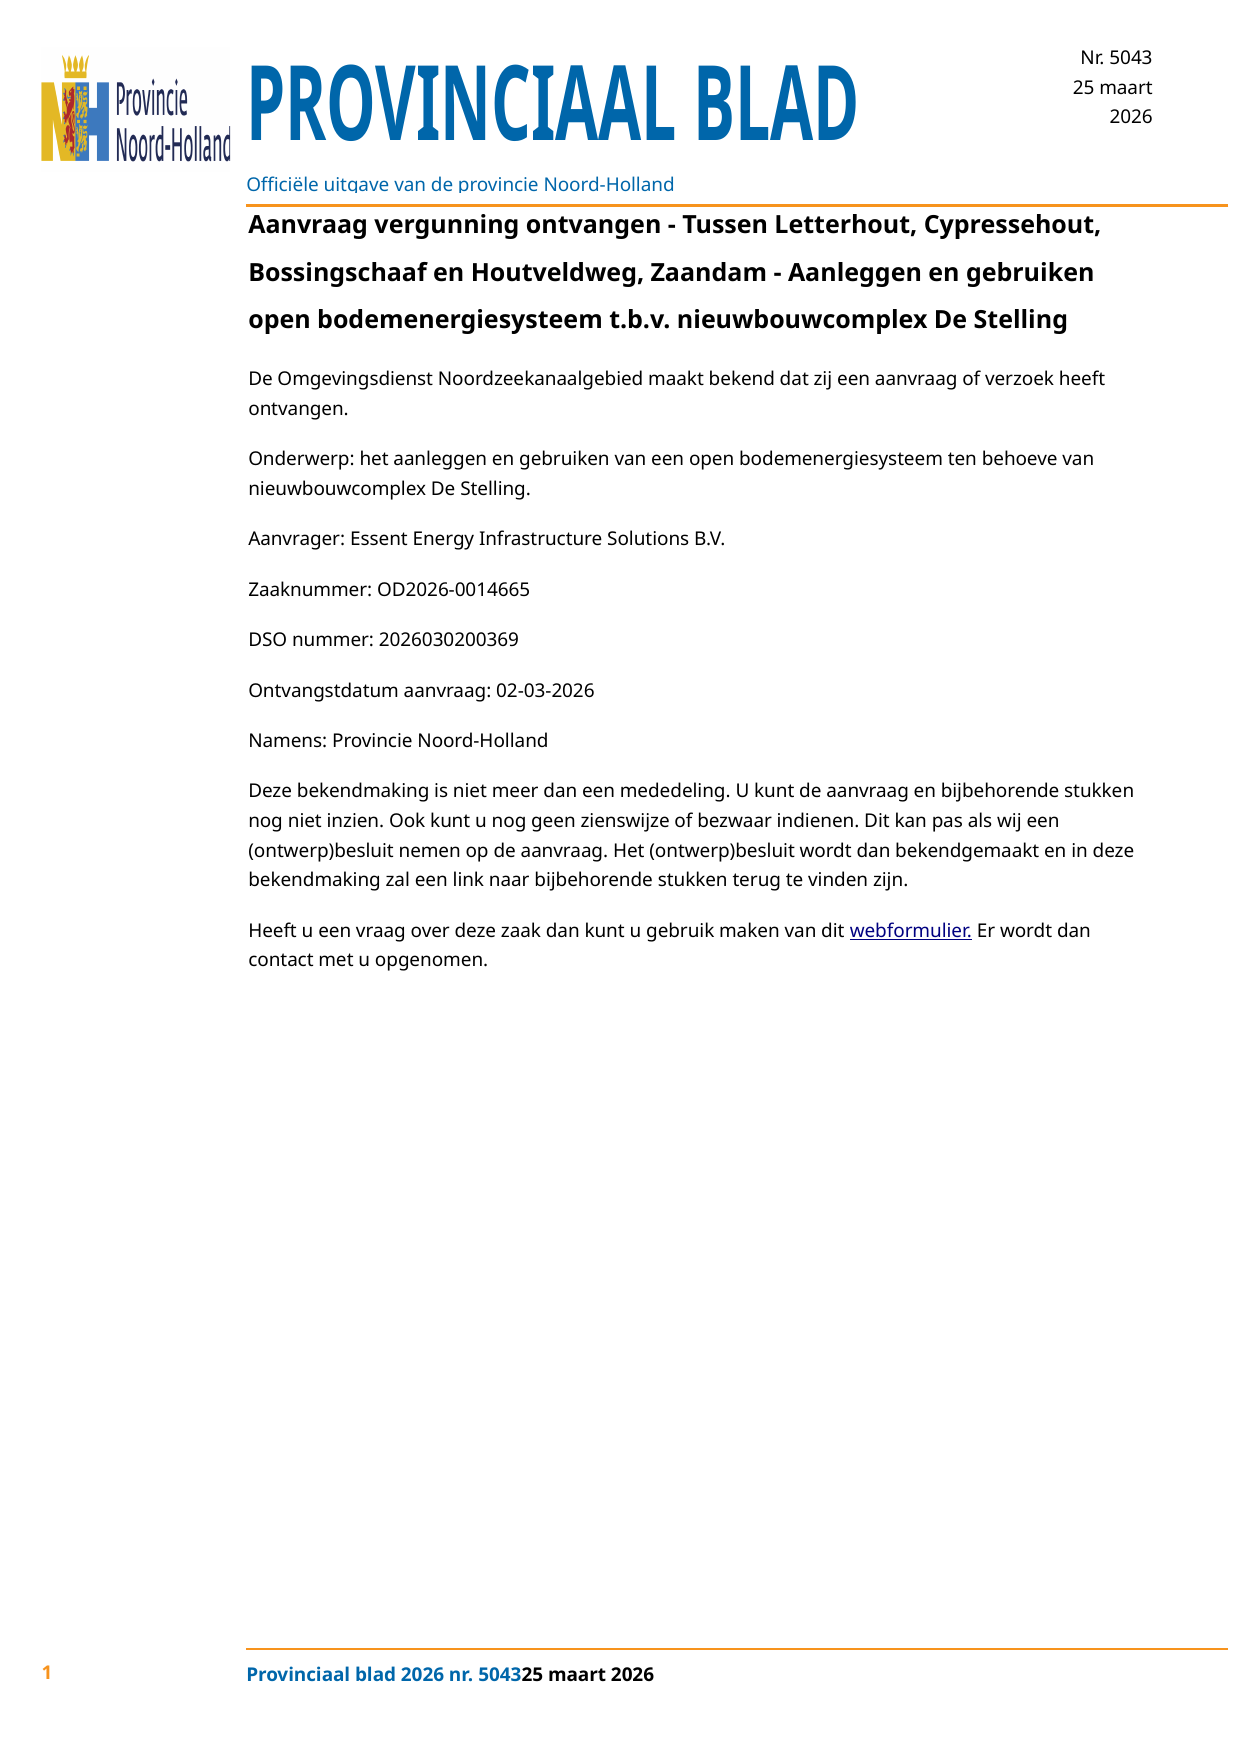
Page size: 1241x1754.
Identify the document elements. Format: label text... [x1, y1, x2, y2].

picture [41, 47, 231, 172]
text Aanvraag vergunning ontvangen - Tussen Letterhout, Cypressehout, Bossingschaaf en Houtveldweg, Zaandam - Aanleggen en gebruiken open bodemenergiesysteem t.b.v. nieuwbouwcomplex De Stelling [248, 207, 1152, 336]
text Aanvrager: Essent Energy Infrastructure Solutions B.V. [248, 526, 1152, 551]
text De Omgevingsdienst Noordzeekanaalgebied maakt bekend dat zij een aanvraag of verzoek heeft ontvangen. [248, 366, 1152, 421]
text Namens: Provincie Noord-Holland [248, 727, 1152, 753]
text Onderwerp: het aanleggen en gebruiken van een open bodemenergiesysteem ten behoeve van nieuwbouwcomplex De Stelling. [248, 446, 1152, 501]
text Heeft u een vraag over deze zaak dan kunt u gebruik maken van dit webformulier. Er wordt dan contact met u opgenomen. [248, 917, 1152, 972]
text DSO nummer: 2026030200369 [248, 626, 1152, 652]
text Zaaknummer: OD2026-0014665 [248, 576, 1152, 602]
text Ontvangstdatum aanvraag: 02-03-2026 [248, 677, 1152, 702]
text Deze bekendmaking is niet meer dan een mededeling. U kunt de aanvraag en bijbehorende stukken nog niet inzien. Ook kunt u nog geen zienswijze of bezwaar indienen. Dit kan pas als wij een (ontwerp)besluit nemen op de aanvraag. Het (ontwerp)besluit wordt dan bekendgemaakt en in deze bekendmaking zal een link naar bijbehorende stukken terug te vinden zijn. [248, 778, 1152, 892]
